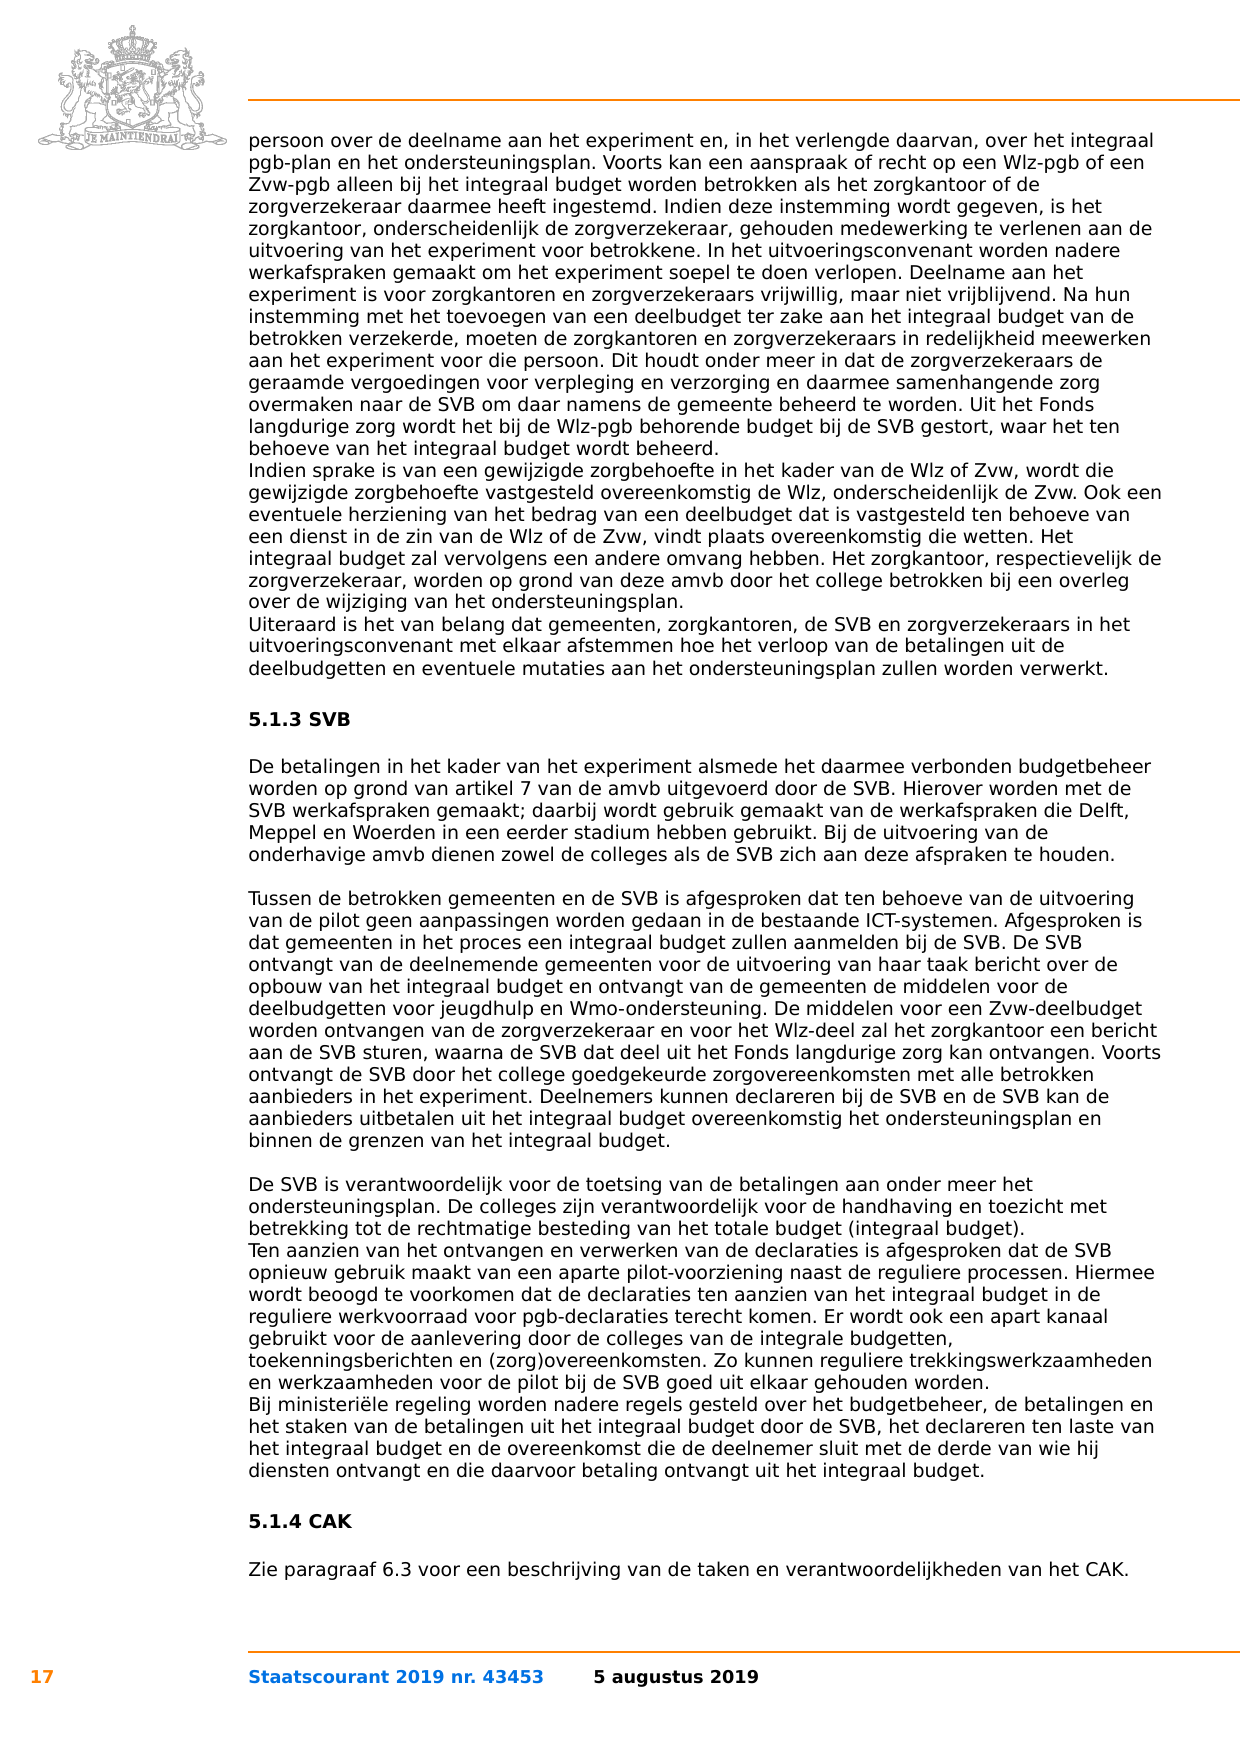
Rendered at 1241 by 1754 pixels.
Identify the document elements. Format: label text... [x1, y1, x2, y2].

text De betalingen in het kader van het experiment alsmede het daarmee verbonden budgetbeheer worden op grond van artikel 7 van de amvb uitgevoerd door de SVB. Hierover worden met de SVB werkafspraken gemaakt; daarbij wordt gebruik gemaakt van de werkafspraken die Delft, Meppel en Woerden in een eerder stadium hebben gebruikt. Bij de uitvoering van de onderhavige amvb dienen zowel de colleges als de SVB zich aan deze afspraken te houden. [248, 756, 1163, 866]
text persoon over de deelname aan het experiment en, in het verlengde daarvan, over het integraal pgb-plan en het ondersteuningsplan. Voorts kan een aanspraak of recht op een Wlz-pgb of een Zvw-pgb alleen bij het integraal budget worden betrokken als het zorgkantoor of de zorgverzekeraar daarmee heeft ingestemd. Indien deze instemming wordt gegeven, is het zorgkantoor, onderscheidenlijk de zorgverzekeraar, gehouden medewerking te verlenen aan de uitvoering van het experiment voor betrokkene. In het uitvoeringsconvenant worden nadere werkafspraken gemaakt om het experiment soepel te doen verlopen. Deelname aan het experiment is voor zorgkantoren en zorgverzekeraars vrijwillig, maar niet vrijblijvend. Na hun instemming met het toevoegen van een deelbudget ter zake aan het integraal budget van de betrokken verzekerde, moeten de zorgkantoren en zorgverzekeraars in redelijkheid meewerken aan het experiment voor die persoon. Dit houdt onder meer in dat de zorgverzekeraars de geraamde vergoedingen voor verpleging en verzorging en daarmee samenhangende zorg overmaken naar de SVB om daar namens de gemeente beheerd te worden. Uit het Fonds langdurige zorg wordt het bij de Wlz-pgb behorende budget bij de SVB gestort, waar het ten behoeve van het integraal budget wordt beheerd. [248, 130, 1163, 459]
text Ten aanzien van het ontvangen en verwerken van de declaraties is afgesproken dat de SVB opnieuw gebruik maakt van een aparte pilot-voorziening naast de reguliere processen. Hiermee wordt beoogd te voorkomen dat de declaraties ten aanzien van het integraal budget in de reguliere werkvoorraad voor pgb-declaraties terecht komen. Er wordt ook een apart kanaal gebruikt voor de aanlevering door de colleges van de integrale budgetten, toekenningsberichten en (zorg)overeenkomsten. Zo kunnen reguliere trekkingswerkzaamheden en werkzaamheden voor de pilot bij de SVB goed uit elkaar gehouden worden. [248, 1240, 1163, 1393]
subtitle 5.1.4 CAK [248, 1511, 1163, 1533]
text Indien sprake is van een gewijzigde zorgbehoefte in het kader van de Wlz of Zvw, wordt die gewijzigde zorgbehoefte vastgesteld overeenkomstig de Wlz, onderscheidenlijk de Zvw. Ook een eventuele herziening van het bedrag van een deelbudget dat is vastgesteld ten behoeve van een dienst in de zin van de Wlz of de Zvw, vindt plaats overeenkomstig die wetten. Het integraal budget zal vervolgens een andere omvang hebben. Het zorgkantoor, respectievelijk de zorgverzekeraar, worden op grond van deze amvb door het college betrokken bij een overleg over de wijziging van het ondersteuningsplan. [248, 459, 1163, 613]
subtitle 5.1.3 SVB [248, 709, 1163, 731]
text Tussen de betrokken gemeenten en de SVB is afgesproken dat ten behoeve van de uitvoering van de pilot geen aanpassingen worden gedaan in de bestaande ICT-systemen. Afgesproken is dat gemeenten in het proces een integraal budget zullen aanmelden bij de SVB. De SVB ontvangt van de deelnemende gemeenten voor de uitvoering van haar taak bericht over de opbouw van het integraal budget en ontvangt van de gemeenten de middelen voor de deelbudgetten voor jeugdhulp en Wmo-ondersteuning. De middelen voor een Zvw-deelbudget worden ontvangen van de zorgverzekeraar en voor het Wlz-deel zal het zorgkantoor een bericht aan de SVB sturen, waarna de SVB dat deel uit het Fonds langdurige zorg kan ontvangen. Voorts ontvangt de SVB door het college goedgekeurde zorgovereenkomsten met alle betrokken aanbieders in het experiment. Deelnemers kunnen declareren bij de SVB en de SVB kan de aanbieders uitbetalen uit het integraal budget overeenkomstig het ondersteuningsplan en binnen de grenzen van het integraal budget. [248, 888, 1163, 1152]
text Bij ministeriële regeling worden nadere regels gesteld over het budgetbeheer, de betalingen en het staken van de betalingen uit het integraal budget door de SVB, het declareren ten laste van het integraal budget en de overeenkomst die de deelnemer sluit met de derde van wie hij diensten ontvangt en die daarvoor betaling ontvangt uit het integraal budget. [248, 1393, 1163, 1481]
text Zie paragraaf 6.3 voor een beschrijving van de taken en verantwoordelijkheden van het CAK. [248, 1558, 1163, 1580]
picture [38, 25, 227, 150]
text De SVB is verantwoordelijk voor de toetsing van de betalingen aan onder meer het ondersteuningsplan. De colleges zijn verantwoordelijk voor de handhaving en toezicht met betrekking tot de rechtmatige besteding van het totale budget (integraal budget). [248, 1174, 1163, 1240]
text Uiteraard is het van belang dat gemeenten, zorgkantoren, de SVB en zorgverzekeraars in het uitvoeringsconvenant met elkaar afstemmen hoe het verloop van de betalingen uit de deelbudgetten en eventuele mutaties aan het ondersteuningsplan zullen worden verwerkt. [248, 613, 1163, 679]
